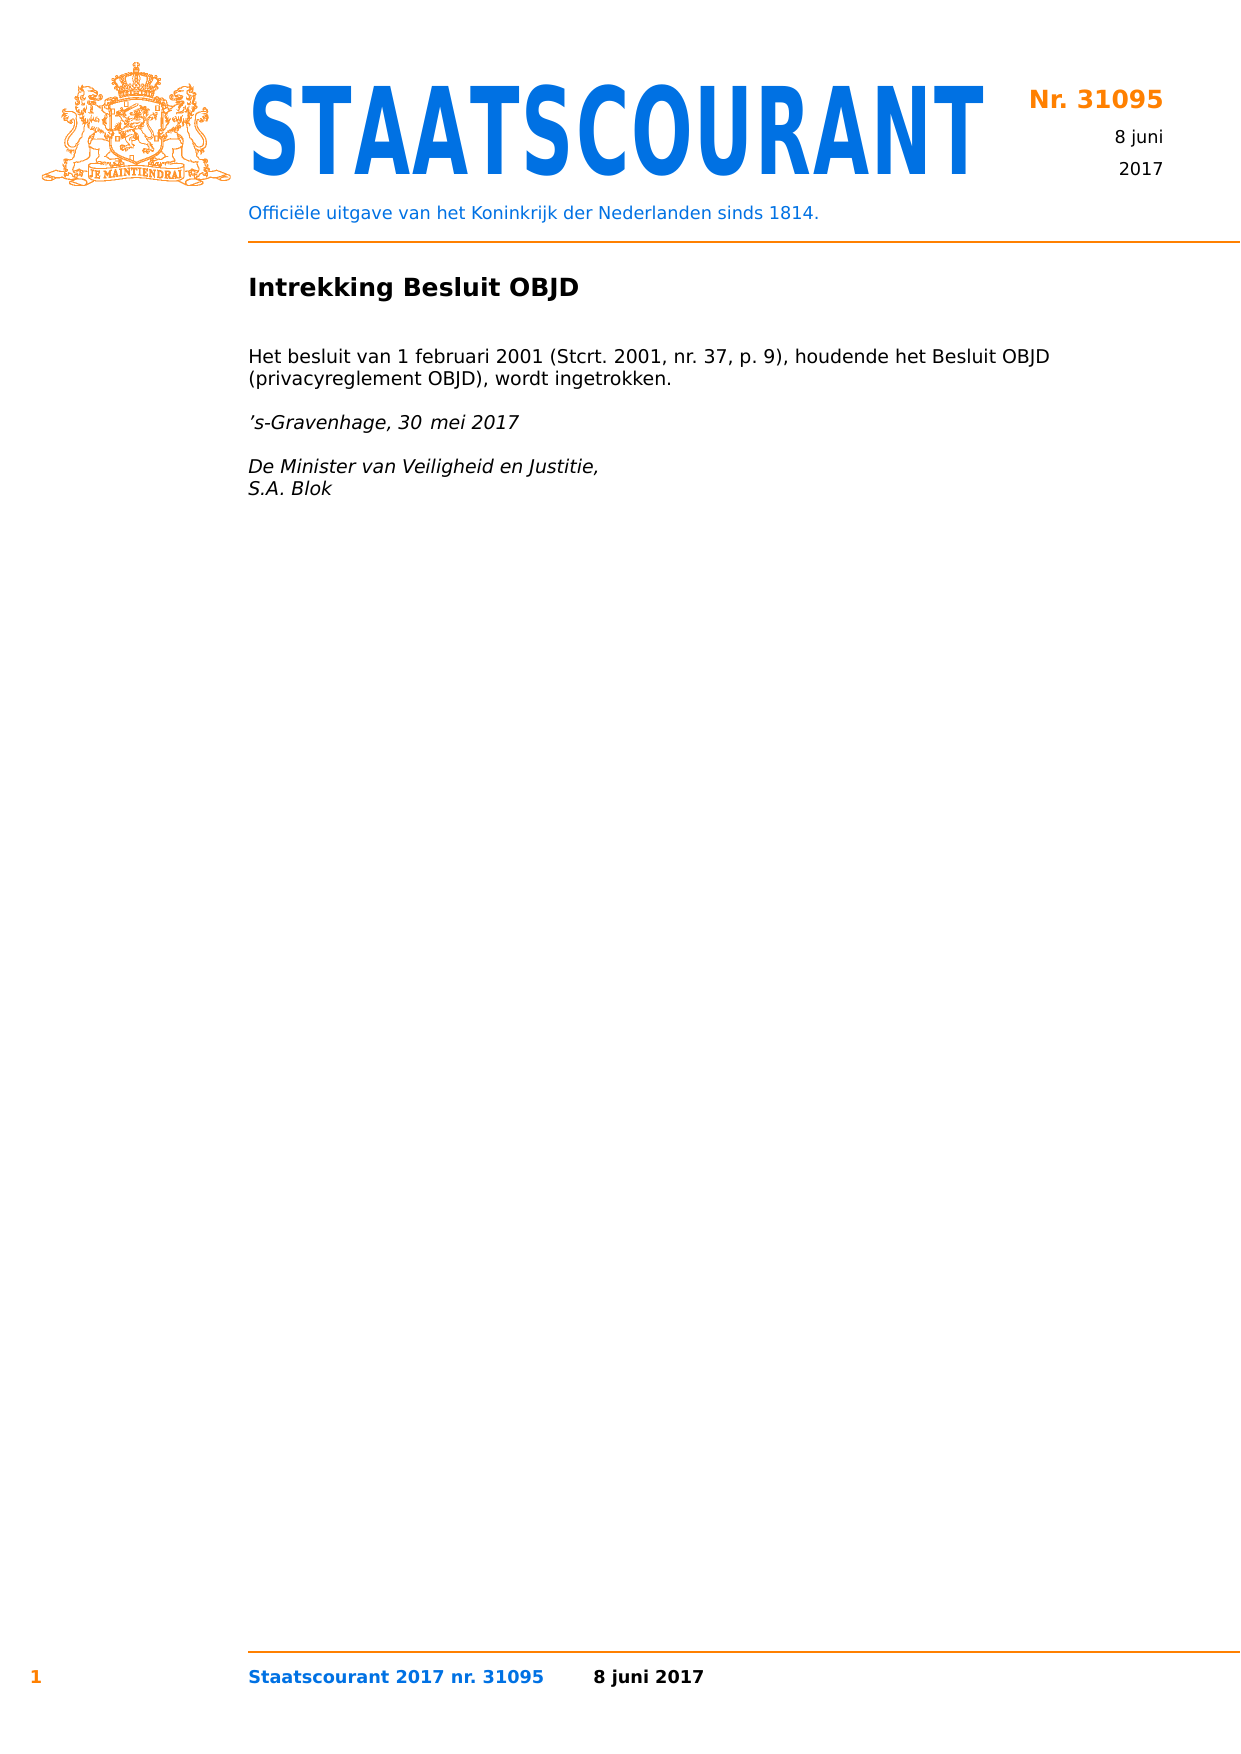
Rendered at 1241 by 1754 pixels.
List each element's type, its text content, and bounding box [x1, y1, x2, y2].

table_cell 8 juni [998, 121, 1240, 153]
table_cell Officiële uitgave van het Koninkrijk der Nederlanden sinds 1814. [248, 203, 1240, 241]
text Het besluit van 1 februari 2001 (Stcrt. 2001, nr. 37, p. 9), houdende het Besluit OBJD (privacyreglement OBJD), wordt ingetrokken. [248, 346, 1163, 390]
table_cell 2017 [998, 153, 1240, 203]
table_header STAATSCOURANT [248, 62, 998, 203]
table_header [25, 62, 248, 241]
subtitle Intrekking Besluit OBJD [248, 273, 1163, 302]
picture [41, 62, 231, 186]
table_header Nr. 31095 [998, 62, 1240, 121]
text ’s-Gravenhage, 30 mei 2017 [248, 412, 1163, 434]
text De Minister van Veiligheid en Justitie, S.A. Blok [248, 456, 1163, 499]
